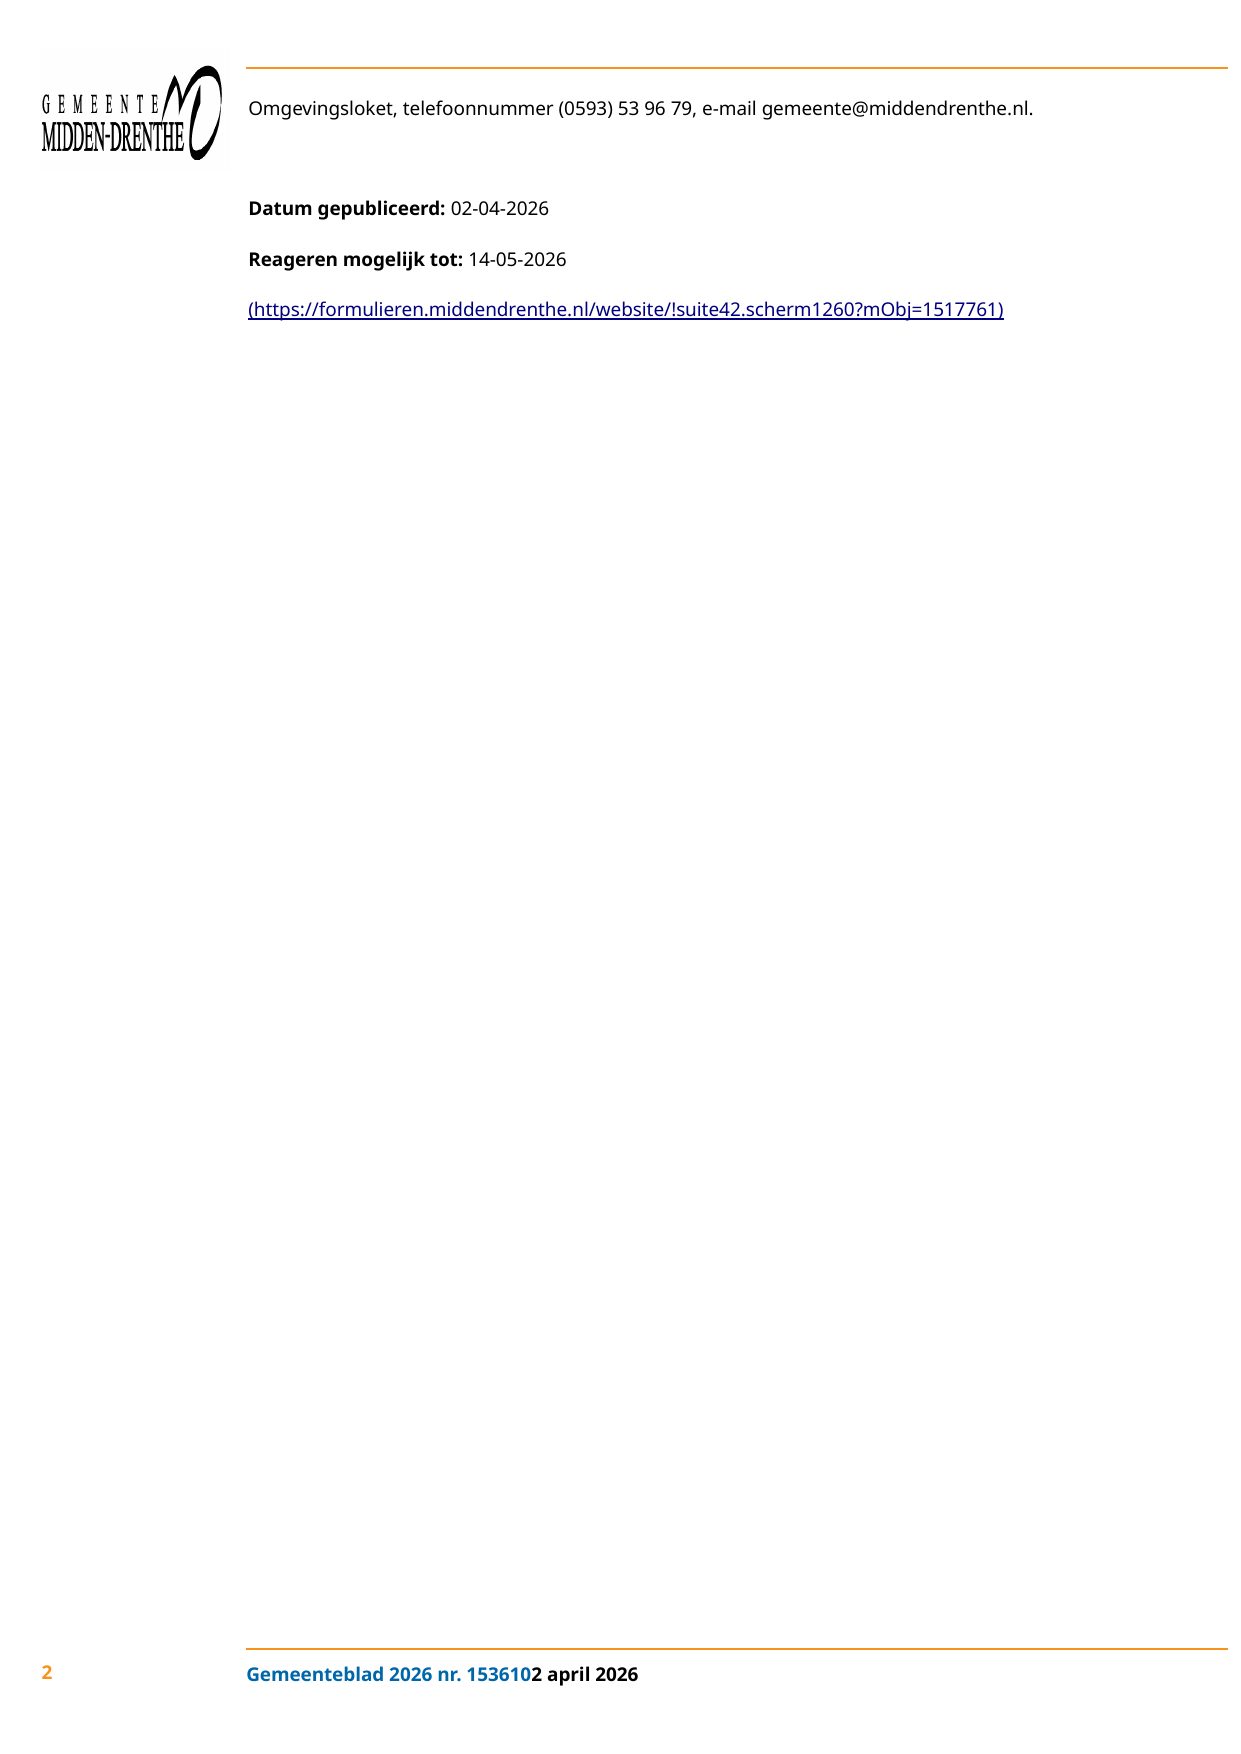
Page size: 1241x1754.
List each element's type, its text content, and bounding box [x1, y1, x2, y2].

text (https://formulieren.middendrenthe.nl/website/!suite42.scherm1260?mObj=1517761) [248, 296, 1152, 322]
text Omgevingsloket, telefoonnummer (0593) 53 96 79, e-mail gemeente@middendrenthe.nl. [248, 95, 1152, 121]
text Datum gepubliceerd: 02-04-2026 [248, 196, 1152, 221]
picture [41, 47, 231, 172]
text Reageren mogelijk tot: 14-05-2026 [248, 246, 1152, 272]
